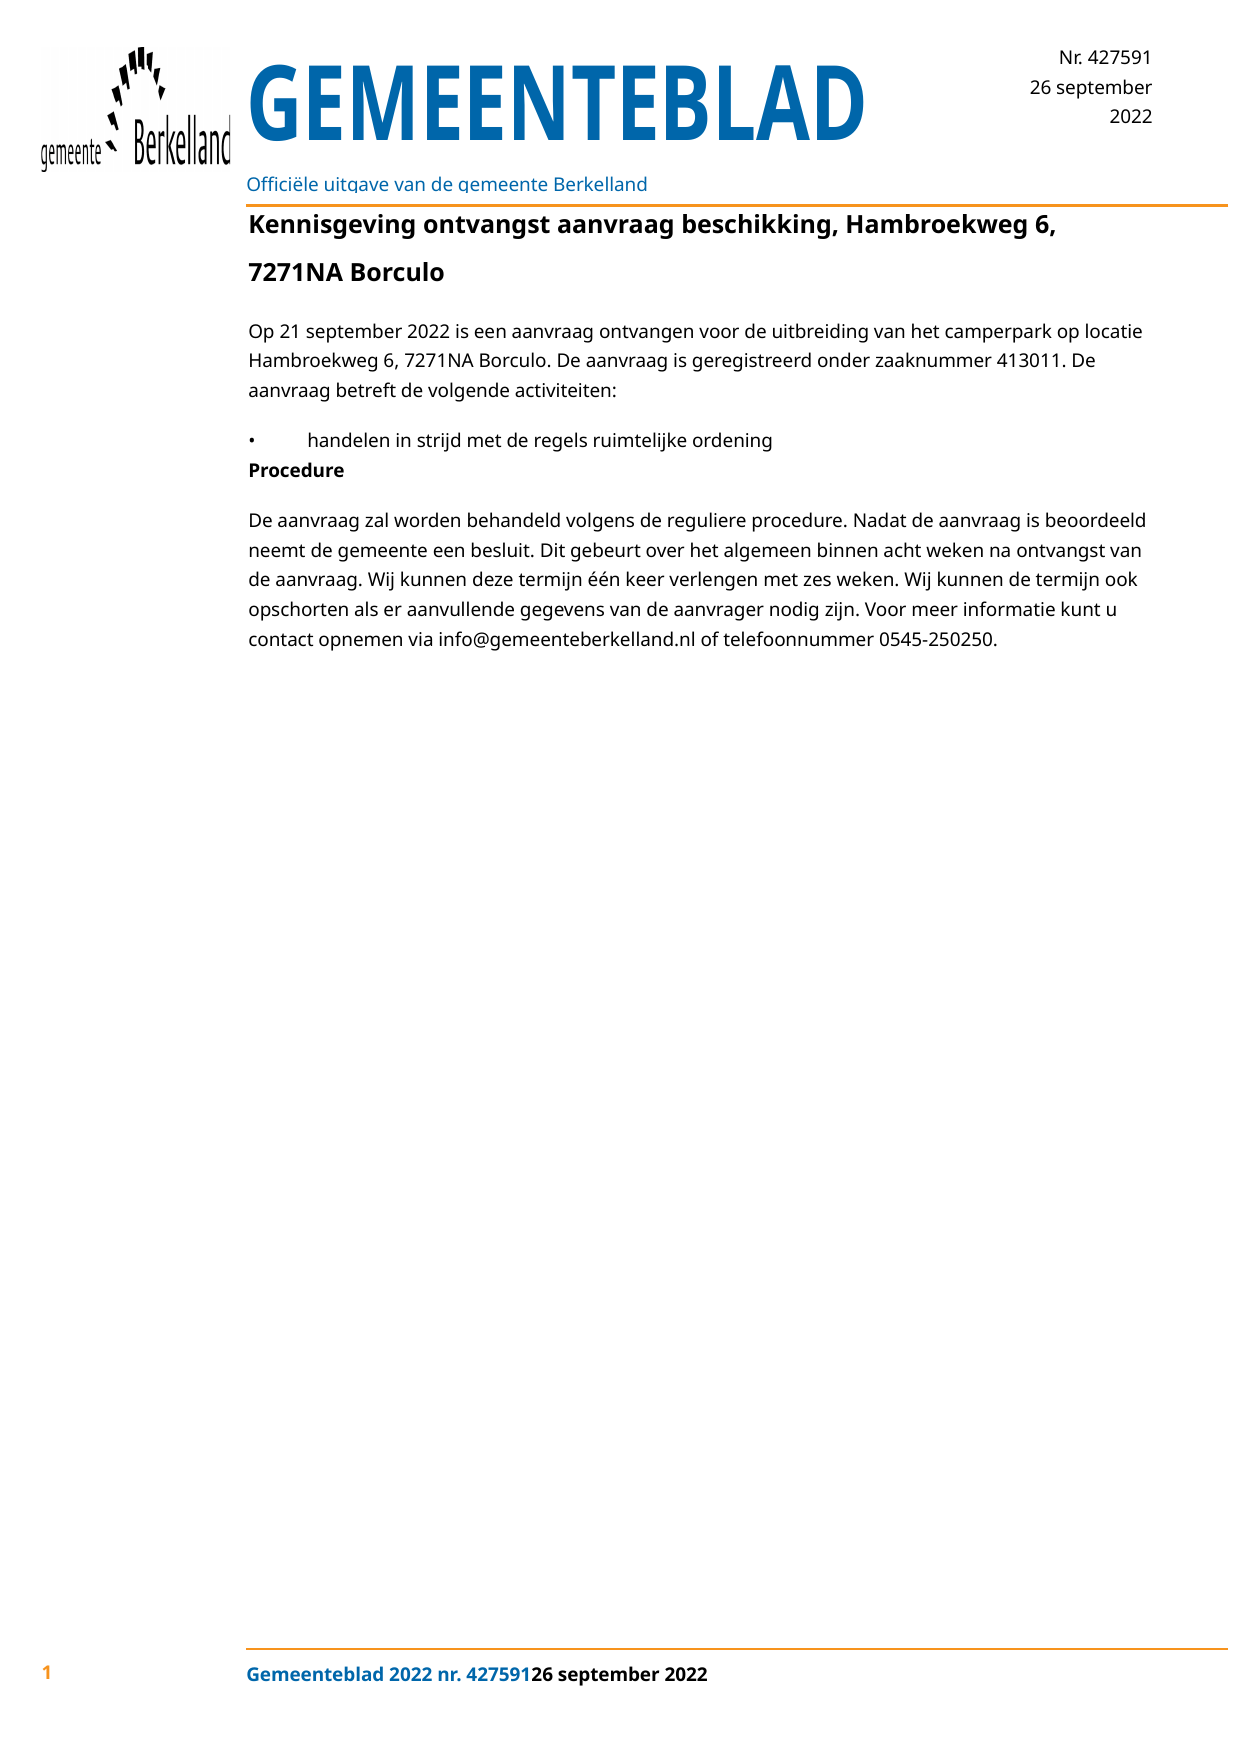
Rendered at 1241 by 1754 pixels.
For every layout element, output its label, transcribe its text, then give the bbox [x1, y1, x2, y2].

list handelen in strijd met de regels ruimtelijke ordening [248, 427, 1152, 453]
text De aanvraag zal worden behandeld volgens de reguliere procedure. Nadat de aanvraag is beoordeeld neemt de gemeente een besluit. Dit gebeurt over het algemeen binnen acht weken na ontvangst van de aanvraag. Wij kunnen deze termijn één keer verlengen met zes weken. Wij kunnen de termijn ook opschorten als er aanvullende gegevens van de aanvrager nodig zijn. Voor meer informatie kunt u contact opnemen via info@gemeenteberkelland.nl of telefoonnummer 0545-250250. [248, 507, 1152, 652]
picture [41, 47, 231, 172]
text Op 21 september 2022 is een aanvraag ontvangen voor de uitbreiding van het camperpark op locatie Hambroekweg 6, 7271NA Borculo. De aanvraag is geregistreerd onder zaaknummer 413011. De aanvraag betreft de volgende activiteiten: [248, 318, 1152, 403]
text Procedure [248, 457, 1152, 483]
text Kennisgeving ontvangst aanvraag beschikking, Hambroekweg 6, 7271NA Borculo [248, 207, 1152, 288]
